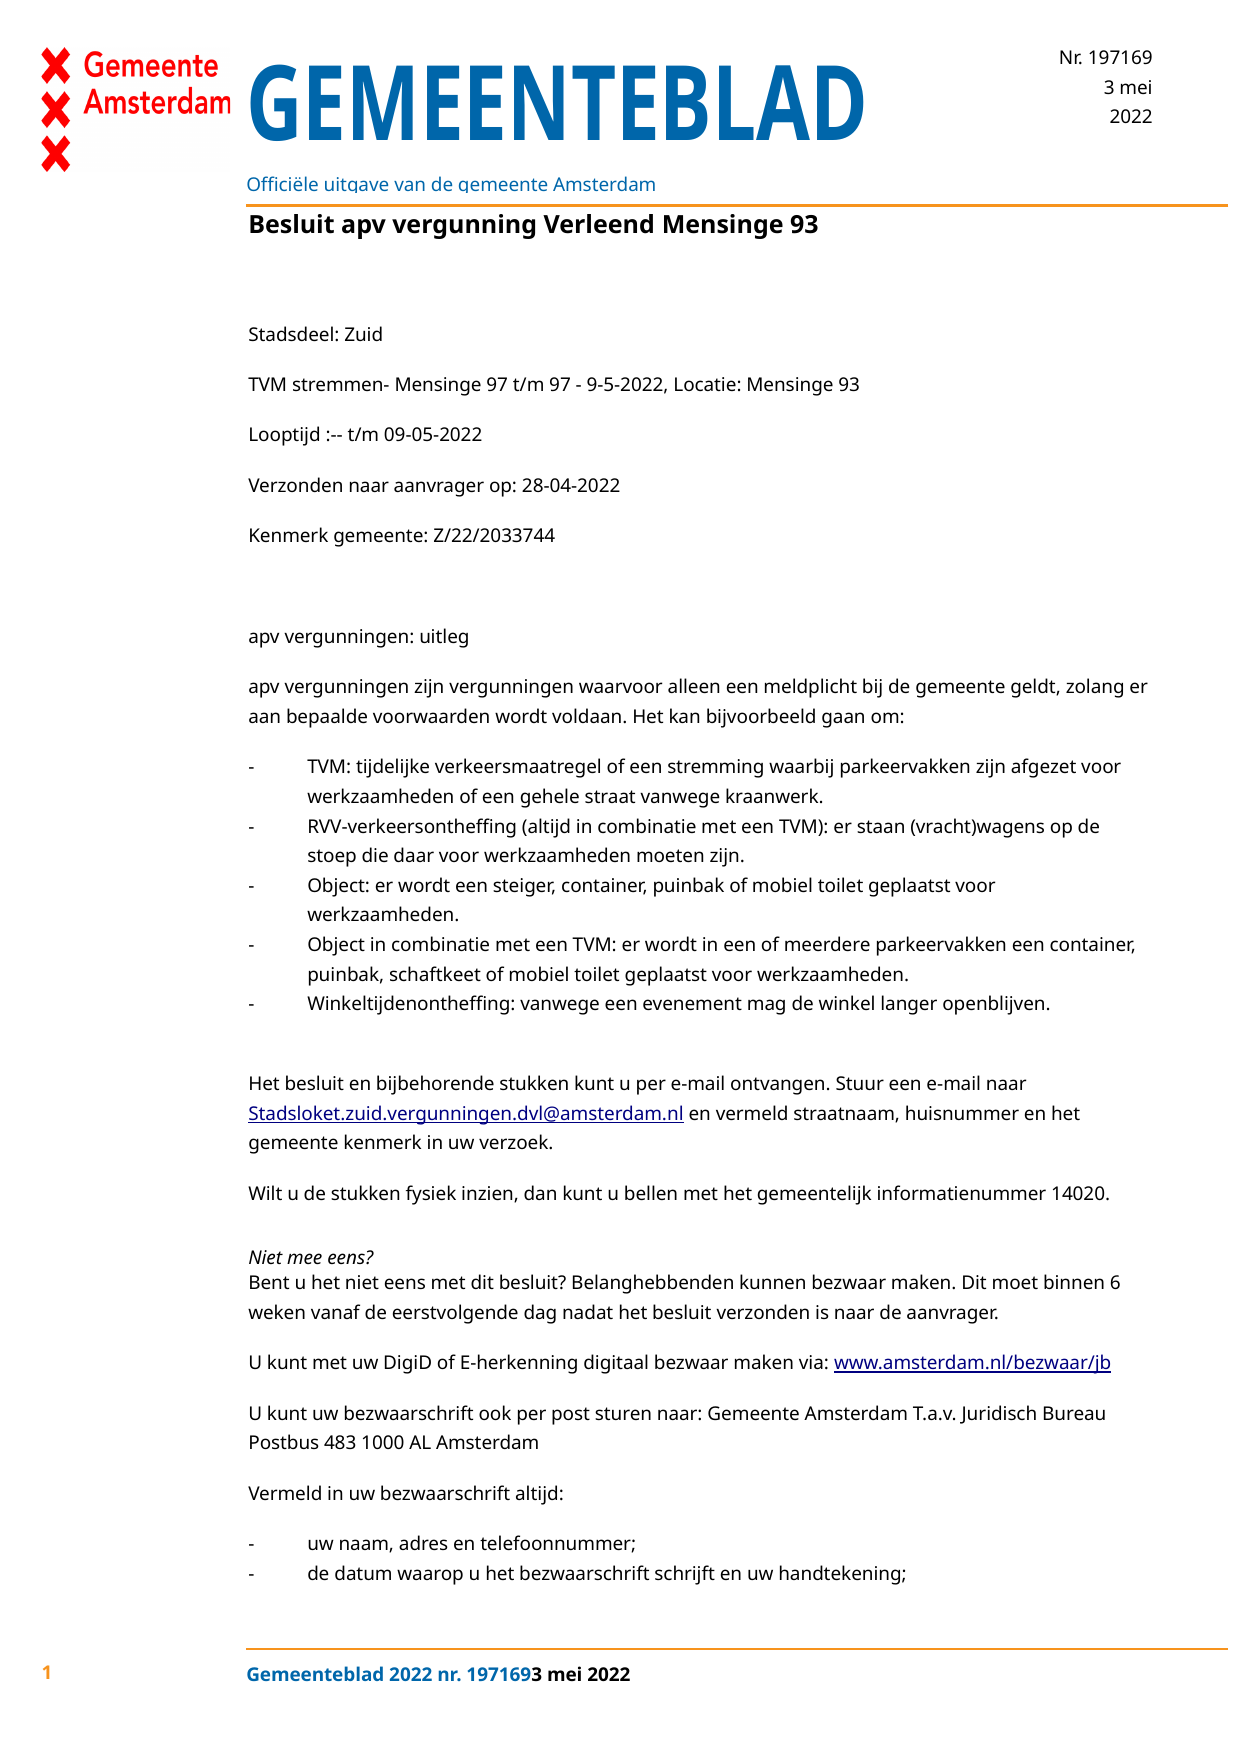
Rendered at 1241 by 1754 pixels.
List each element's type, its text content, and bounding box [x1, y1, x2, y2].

list Object in combinatie met een TVM: er wordt in een of meerdere parkeervakken een container, puinbak, schaftkeet of mobiel toilet geplaatst voor werkzaamheden. [248, 931, 1152, 986]
list Object: er wordt een steiger, container, puinbak of mobiel toilet geplaatst voor werkzaamheden. [248, 872, 1152, 927]
text Kenmerk gemeente: Z/22/2033744 [248, 522, 1152, 548]
text Verzonden naar aanvrager op: 28-04-2022 [248, 472, 1152, 498]
text Vermeld in uw bezwaarschrift altijd: [248, 1480, 1152, 1506]
list TVM: tijdelijke verkeersmaatregel of een stremming waarbij parkeervakken zijn afgezet voor werkzaamheden of een gehele straat vanwege kraanwerk. [248, 754, 1152, 809]
list de datum waarop u het bezwaarschrift schrijft en uw handtekening; [248, 1560, 1152, 1586]
text Bent u het niet eens met dit besluit? Belanghebbenden kunnen bezwaar maken. Dit moet binnen 6 weken vanaf de eerstvolgende dag nadat het besluit verzonden is naar de aanvrager. [248, 1269, 1152, 1325]
text U kunt uw bezwaarschrift ook per post sturen naar: Gemeente Amsterdam T.a.v. Juridisch Bureau Postbus 483 1000 AL Amsterdam [248, 1400, 1152, 1455]
text Wilt u de stukken fysiek inzien, dan kunt u bellen met het gemeentelijk informatienummer 14020. [248, 1180, 1152, 1206]
text apv vergunningen zijn vergunningen waarvoor alleen een meldplicht bij de gemeente geldt, zolang er aan bepaalde voorwaarden wordt voldaan. Het kan bijvoorbeeld gaan om: [248, 674, 1152, 729]
text Het besluit en bijbehorende stukken kunt u per e-mail ontvangen. Stuur een e-mail naar Stadsloket.zuid.vergunningen.dvl@amsterdam.nl en vermeld straatnaam, huisnummer en het gemeente kenmerk in uw verzoek. [248, 1070, 1152, 1155]
text Niet mee eens? [248, 1244, 1152, 1269]
list uw naam, adres en telefoonnummer; [248, 1530, 1152, 1556]
list Winkeltijdenontheffing: vanwege een evenement mag de winkel langer openblijven. [248, 990, 1152, 1016]
text apv vergunningen: uitleg [248, 623, 1152, 649]
text Looptijd :-- t/m 09-05-2022 [248, 422, 1152, 447]
list RVV-verkeersontheffing (altijd in combinatie met een TVM): er staan (vracht)wagens op de stoep die daar voor werkzaamheden moeten zijn. [248, 813, 1152, 868]
text U kunt met uw DigiD of E-herkenning digitaal bezwaar maken via: www.amsterdam.nl/bezwaar/jb [248, 1349, 1152, 1375]
text Stadsdeel: Zuid [248, 321, 1152, 346]
picture [41, 47, 231, 172]
text TVM stremmen- Mensinge 97 t/m 97 - 9-5-2022, Locatie: Mensinge 93 [248, 371, 1152, 397]
text Besluit apv vergunning Verleend Mensinge 93 [248, 207, 1152, 241]
